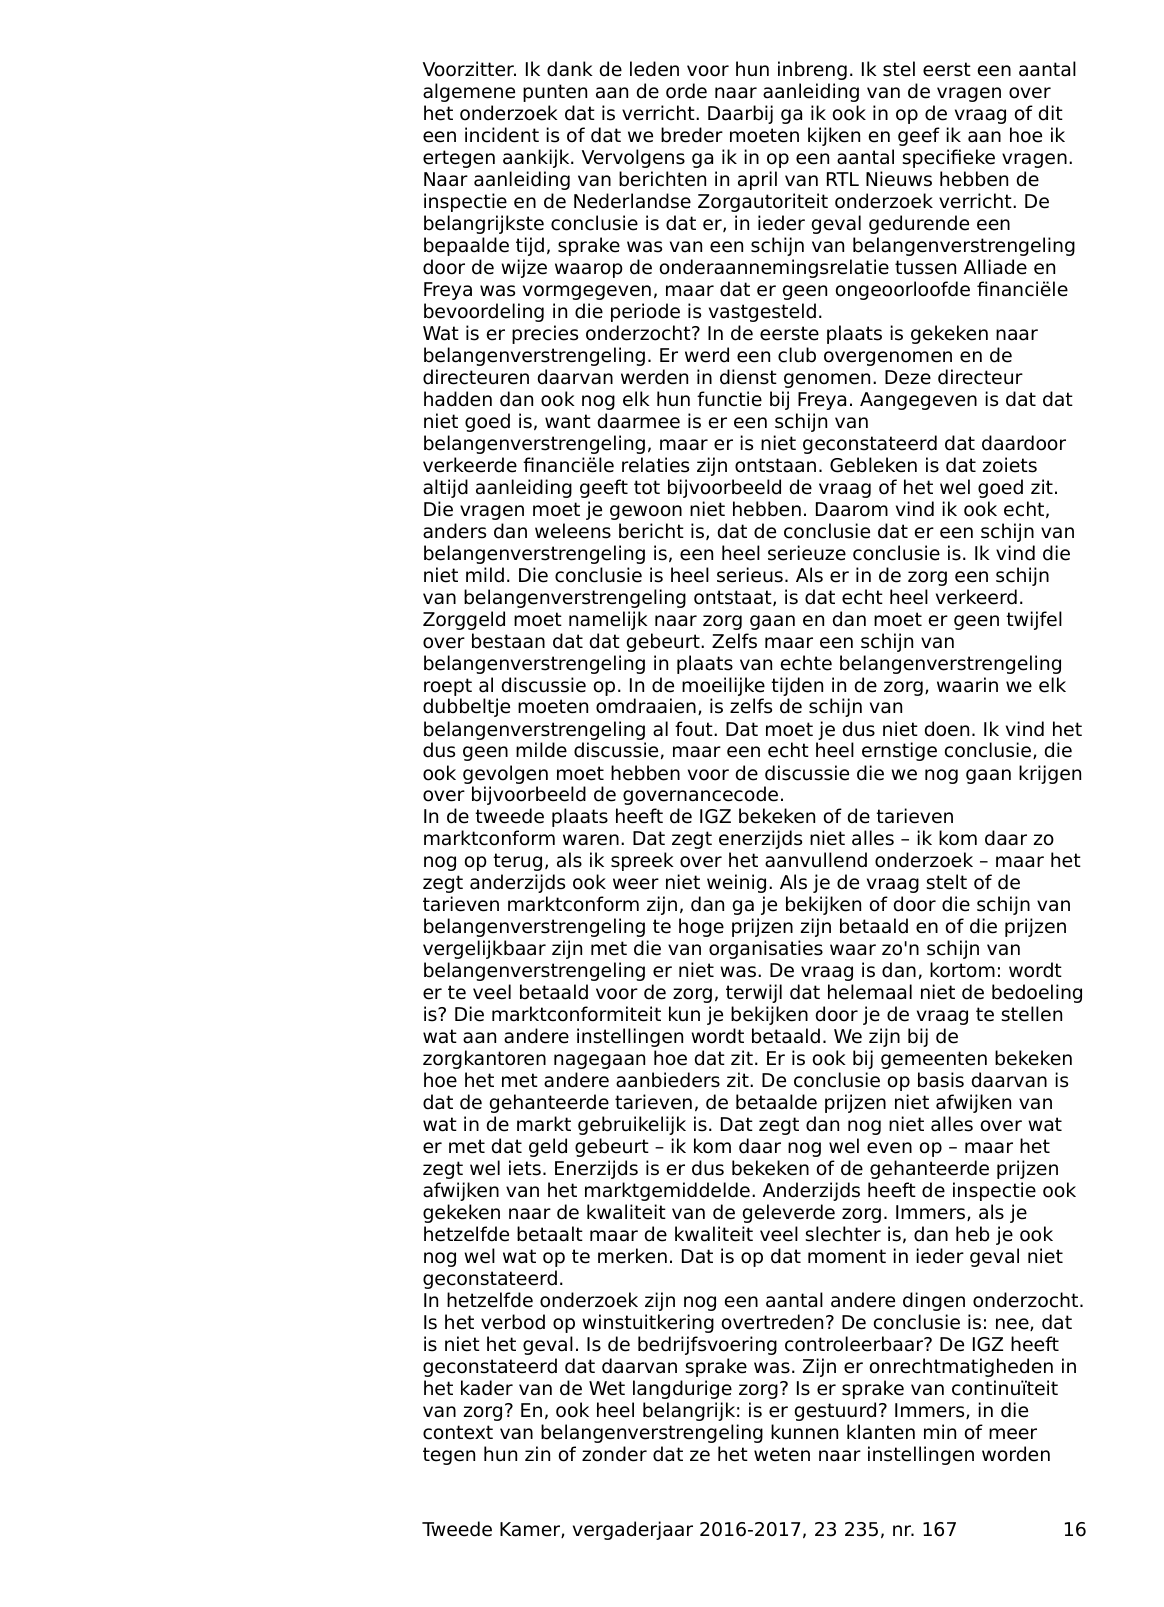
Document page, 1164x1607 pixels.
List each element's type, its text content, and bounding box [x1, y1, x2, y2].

text Naar aanleiding van berichten in april van RTL Nieuws hebben de inspectie en de Nederlandse Zorgautoriteit onderzoek verricht. De belangrijkste conclusie is dat er, in ieder geval gedurende een bepaalde tijd, sprake was van een schijn van belangenverstrengeling door de wijze waarop de onderaannemingsrelatie tussen Alliade en Freya was vormgegeven, maar dat er geen ongeoorloofde financiële bevoordeling in die periode is vastgesteld. [422, 169, 1087, 323]
text In de tweede plaats heeft de IGZ bekeken of de tarieven marktconform waren. Dat zegt enerzijds niet alles – ik kom daar zo nog op terug, als ik spreek over het aanvullend onderzoek – maar het zegt anderzijds ook weer niet weinig. Als je de vraag stelt of de tarieven marktconform zijn, dan ga je bekijken of door die schijn van belangenverstrengeling te hoge prijzen zijn betaald en of die prijzen vergelijkbaar zijn met die van organisaties waar zo'n schijn van belangenverstrengeling er niet was. De vraag is dan, kortom: wordt er te veel betaald voor de zorg, terwijl dat helemaal niet de bedoeling is? Die marktconformiteit kun je bekijken door je de vraag te stellen wat aan andere instellingen wordt betaald. We zijn bij de zorgkantoren nagegaan hoe dat zit. Er is ook bij gemeenten bekeken hoe het met andere aanbieders zit. De conclusie op basis daarvan is dat de gehanteerde tarieven, de betaalde prijzen niet afwijken van wat in de markt gebruikelijk is. Dat zegt dan nog niet alles over wat er met dat geld gebeurt – ik kom daar nog wel even op – maar het zegt wel iets. Enerzijds is er dus bekeken of de gehanteerde prijzen afwijken van het marktgemiddelde. Anderzijds heeft de inspectie ook gekeken naar de kwaliteit van de geleverde zorg. Immers, als je hetzelfde betaalt maar de kwaliteit veel slechter is, dan heb je ook nog wel wat op te merken. Dat is op dat moment in ieder geval niet geconstateerd. [422, 806, 1087, 1290]
text Wat is er precies onderzocht? In de eerste plaats is gekeken naar belangenverstrengeling. Er werd een club overgenomen en de directeuren daarvan werden in dienst genomen. Deze directeur hadden dan ook nog elk hun functie bij Freya. Aangegeven is dat dat niet goed is, want daarmee is er een schijn van belangenverstrengeling, maar er is niet geconstateerd dat daardoor verkeerde financiële relaties zijn ontstaan. Gebleken is dat zoiets altijd aanleiding geeft tot bijvoorbeeld de vraag of het wel goed zit. Die vragen moet je gewoon niet hebben. Daarom vind ik ook echt, anders dan weleens bericht is, dat de conclusie dat er een schijn van belangenverstrengeling is, een heel serieuze conclusie is. Ik vind die niet mild. Die conclusie is heel serieus. Als er in de zorg een schijn van belangenverstrengeling ontstaat, is dat echt heel verkeerd. Zorggeld moet namelijk naar zorg gaan en dan moet er geen twijfel over bestaan dat dat gebeurt. Zelfs maar een schijn van belangenverstrengeling in plaats van echte belangenverstrengeling roept al discussie op. In de moeilijke tijden in de zorg, waarin we elk dubbeltje moeten omdraaien, is zelfs de schijn van belangenverstrengeling al fout. Dat moet je dus niet doen. Ik vind het dus geen milde discussie, maar een echt heel ernstige conclusie, die ook gevolgen moet hebben voor de discussie die we nog gaan krijgen over bijvoorbeeld de governancecode. [422, 323, 1087, 806]
text Voorzitter. Ik dank de leden voor hun inbreng. Ik stel eerst een aantal algemene punten aan de orde naar aanleiding van de vragen over het onderzoek dat is verricht. Daarbij ga ik ook in op de vraag of dit een incident is of dat we breder moeten kijken en geef ik aan hoe ik ertegen aankijk. Vervolgens ga ik in op een aantal specifieke vragen. [422, 59, 1087, 169]
text In hetzelfde onderzoek zijn nog een aantal andere dingen onderzocht. Is het verbod op winstuitkering overtreden? De conclusie is: nee, dat is niet het geval. Is de bedrijfsvoering controleerbaar? De IGZ heeft geconstateerd dat daarvan sprake was. Zijn er onrechtmatigheden in het kader van de Wet langdurige zorg? Is er sprake van continuïteit van zorg? En, ook heel belangrijk: is er gestuurd? Immers, in die context van belangenverstrengeling kunnen klanten min of meer tegen hun zin of zonder dat ze het weten naar instellingen worden [422, 1290, 1087, 1466]
